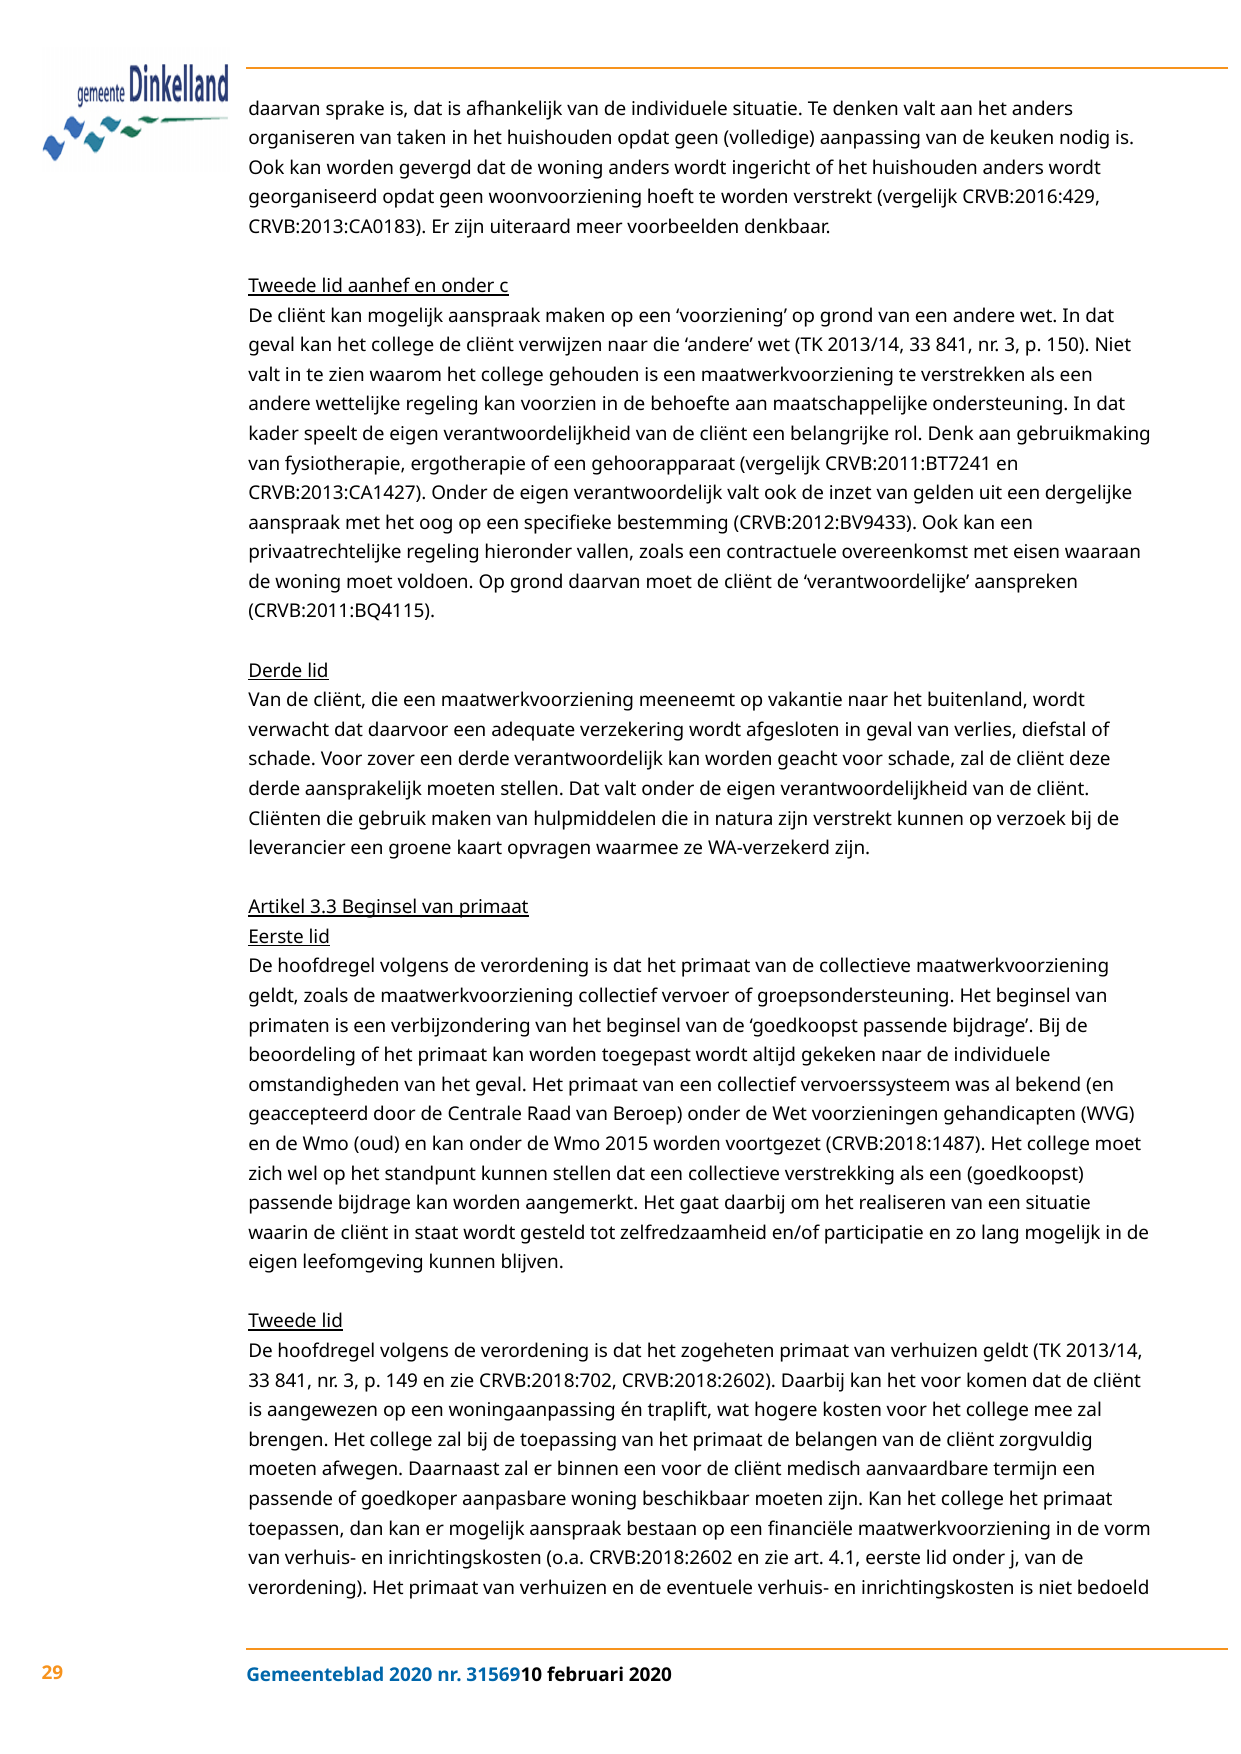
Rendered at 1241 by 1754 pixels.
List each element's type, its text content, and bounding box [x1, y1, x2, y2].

text Van de cliënt, die een maatwerkvoorziening meeneemt op vakantie naar het buitenland, wordt verwacht dat daarvoor een adequate verzekering wordt afgesloten in geval van verlies, diefstal of schade. Voor zover een derde verantwoordelijk kan worden geacht voor schade, zal de cliënt deze derde aansprakelijk moeten stellen. Dat valt onder de eigen verantwoordelijkheid van de cliënt. Cliënten die gebruik maken van hulpmiddelen die in natura zijn verstrekt kunnen op verzoek bij de leverancier een groene kaart opvragen waarmee ze WA-verzekerd zijn. [248, 686, 1152, 860]
text De hoofdregel volgens de verordening is dat het primaat van de collectieve maatwerkvoorziening geldt, zoals de maatwerkvoorziening collectief vervoer of groepsondersteuning. Het beginsel van primaten is een verbijzondering van het beginsel van de ‘goedkoopst passende bijdrage’. Bij de beoordeling of het primaat kan worden toegepast wordt altijd gekeken naar de individuele omstandigheden van het geval. Het primaat van een collectief vervoerssysteem was al bekend (en geaccepteerd door de Centrale Raad van Beroep) onder de Wet voorzieningen gehandicapten (WVG) en de Wmo (oud) en kan onder de Wmo 2015 worden voortgezet (CRVB:2018:1487). Het college moet zich wel op het standpunt kunnen stellen dat een collectieve verstrekking als een (goedkoopst) passende bijdrage kan worden aangemerkt. Het gaat daarbij om het realiseren van een situatie waarin de cliënt in staat wordt gesteld tot zelfredzaamheid en/of participatie en zo lang mogelijk in de eigen leefomgeving kunnen blijven. [248, 953, 1152, 1274]
text Eerste lid [248, 923, 1152, 949]
picture [41, 47, 231, 172]
text daarvan sprake is, dat is afhankelijk van de individuele situatie. Te denken valt aan het anders organiseren van taken in het huishouden opdat geen (volledige) aanpassing van de keuken nodig is. Ook kan worden gevergd dat de woning anders wordt ingericht of het huishouden anders wordt georganiseerd opdat geen woonvoorziening hoeft te worden verstrekt (vergelijk CRVB:2016:429, CRVB:2013:CA0183). Er zijn uiteraard meer voorbeelden denkbaar. [248, 95, 1152, 239]
text Tweede lid [248, 1308, 1152, 1333]
text Artikel 3.3 Beginsel van primaat [248, 893, 1152, 919]
text Derde lid [248, 657, 1152, 683]
text De hoofdregel volgens de verordening is dat het zogeheten primaat van verhuizen geldt (TK 2013/14, 33 841, nr. 3, p. 149 en zie CRVB:2018:702, CRVB:2018:2602). Daarbij kan het voor komen dat de cliënt is aangewezen op een woningaanpassing én traplift, wat hogere kosten voor het college mee zal brengen. Het college zal bij de toepassing van het primaat de belangen van de cliënt zorgvuldig moeten afwegen. Daarnaast zal er binnen een voor de cliënt medisch aanvaardbare termijn een passende of goedkoper aanpasbare woning beschikbaar moeten zijn. Kan het college het primaat toepassen, dan kan er mogelijk aanspraak bestaan op een financiële maatwerkvoorziening in de vorm van verhuis- en inrichtingskosten (o.a. CRVB:2018:2602 en zie art. 4.1, eerste lid onder j, van de verordening). Het primaat van verhuizen en de eventuele verhuis- en inrichtingskosten is niet bedoeld [248, 1337, 1152, 1600]
text De cliënt kan mogelijk aanspraak maken op een ‘voorziening’ op grond van een andere wet. In dat geval kan het college de cliënt verwijzen naar die ‘andere’ wet (TK 2013/14, 33 841, nr. 3, p. 150). Niet valt in te zien waarom het college gehouden is een maatwerkvoorziening te verstrekken als een andere wettelijke regeling kan voorzien in de behoefte aan maatschappelijke ondersteuning. In dat kader speelt de eigen verantwoordelijkheid van de cliënt een belangrijke rol. Denk aan gebruikmaking van fysiotherapie, ergotherapie of een gehoorapparaat (vergelijk CRVB:2011:BT7241 en CRVB:2013:CA1427). Onder de eigen verantwoordelijk valt ook de inzet van gelden uit een dergelijke aanspraak met het oog op een specifieke bestemming (CRVB:2012:BV9433). Ook kan een privaatrechtelijke regeling hieronder vallen, zoals een contractuele overeenkomst met eisen waaraan de woning moet voldoen. Op grond daarvan moet de cliënt de ‘verantwoordelijke’ aanspreken (CRVB:2011:BQ4115). [248, 302, 1152, 623]
text Tweede lid aanhef en onder c [248, 272, 1152, 298]
